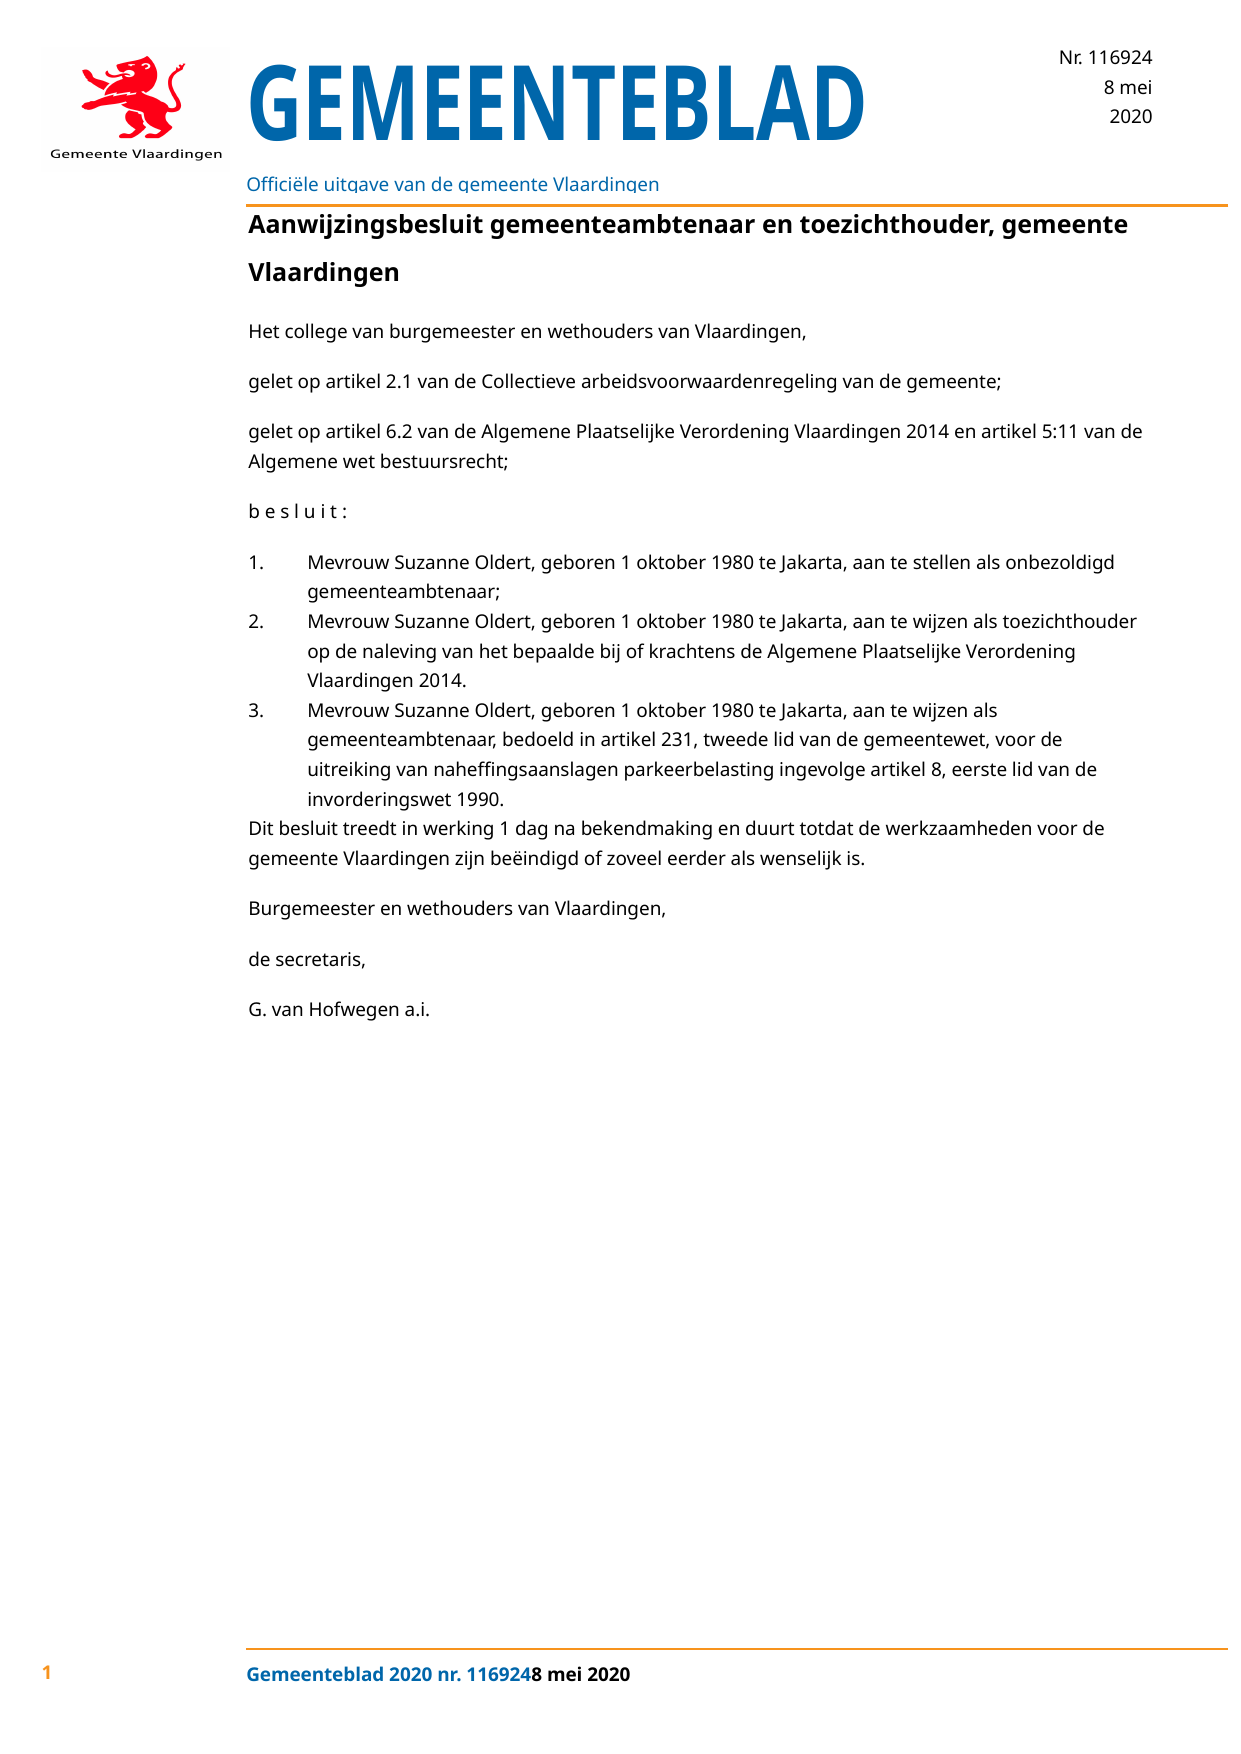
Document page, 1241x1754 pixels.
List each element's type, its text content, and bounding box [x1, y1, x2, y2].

text de secretaris, [248, 946, 1152, 972]
text Burgemeester en wethouders van Vlaardingen, [248, 895, 1152, 921]
list Mevrouw Suzanne Oldert, geboren 1 oktober 1980 te Jakarta, aan te wijzen als toezichthouder op de naleving van het bepaalde bij of krachtens de Algemene Plaatselijke Verordening Vlaardingen 2014. [248, 608, 1152, 693]
list Mevrouw Suzanne Oldert, geboren 1 oktober 1980 te Jakarta, aan te wijzen als gemeenteambtenaar, bedoeld in artikel 231, tweede lid van de gemeentewet, voor de uitreiking van naheffingsaanslagen parkeerbelasting ingevolge artikel 8, eerste lid van de invorderingswet 1990. [248, 697, 1152, 812]
text G. van Hofwegen a.i. [248, 996, 1152, 1022]
text Dit besluit treedt in werking 1 dag na bekendmaking en duurt totdat de werkzaamheden voor de gemeente Vlaardingen zijn beëindigd of zoveel eerder als wenselijk is. [248, 815, 1152, 871]
text b e s l u i t : [248, 499, 1152, 524]
list Mevrouw Suzanne Oldert, geboren 1 oktober 1980 te Jakarta, aan te stellen als onbezoldigd gemeenteambtenaar; [248, 549, 1152, 604]
text Aanwijzingsbesluit gemeenteambtenaar en toezichthouder, gemeente Vlaardingen [248, 207, 1152, 288]
text Het college van burgemeester en wethouders van Vlaardingen, [248, 318, 1152, 344]
text gelet op artikel 2.1 van de Collectieve arbeidsvoorwaardenregeling van de gemeente; [248, 368, 1152, 394]
picture [41, 47, 231, 172]
text gelet op artikel 6.2 van de Algemene Plaatselijke Verordening Vlaardingen 2014 en artikel 5:11 van de Algemene wet bestuursrecht; [248, 419, 1152, 474]
